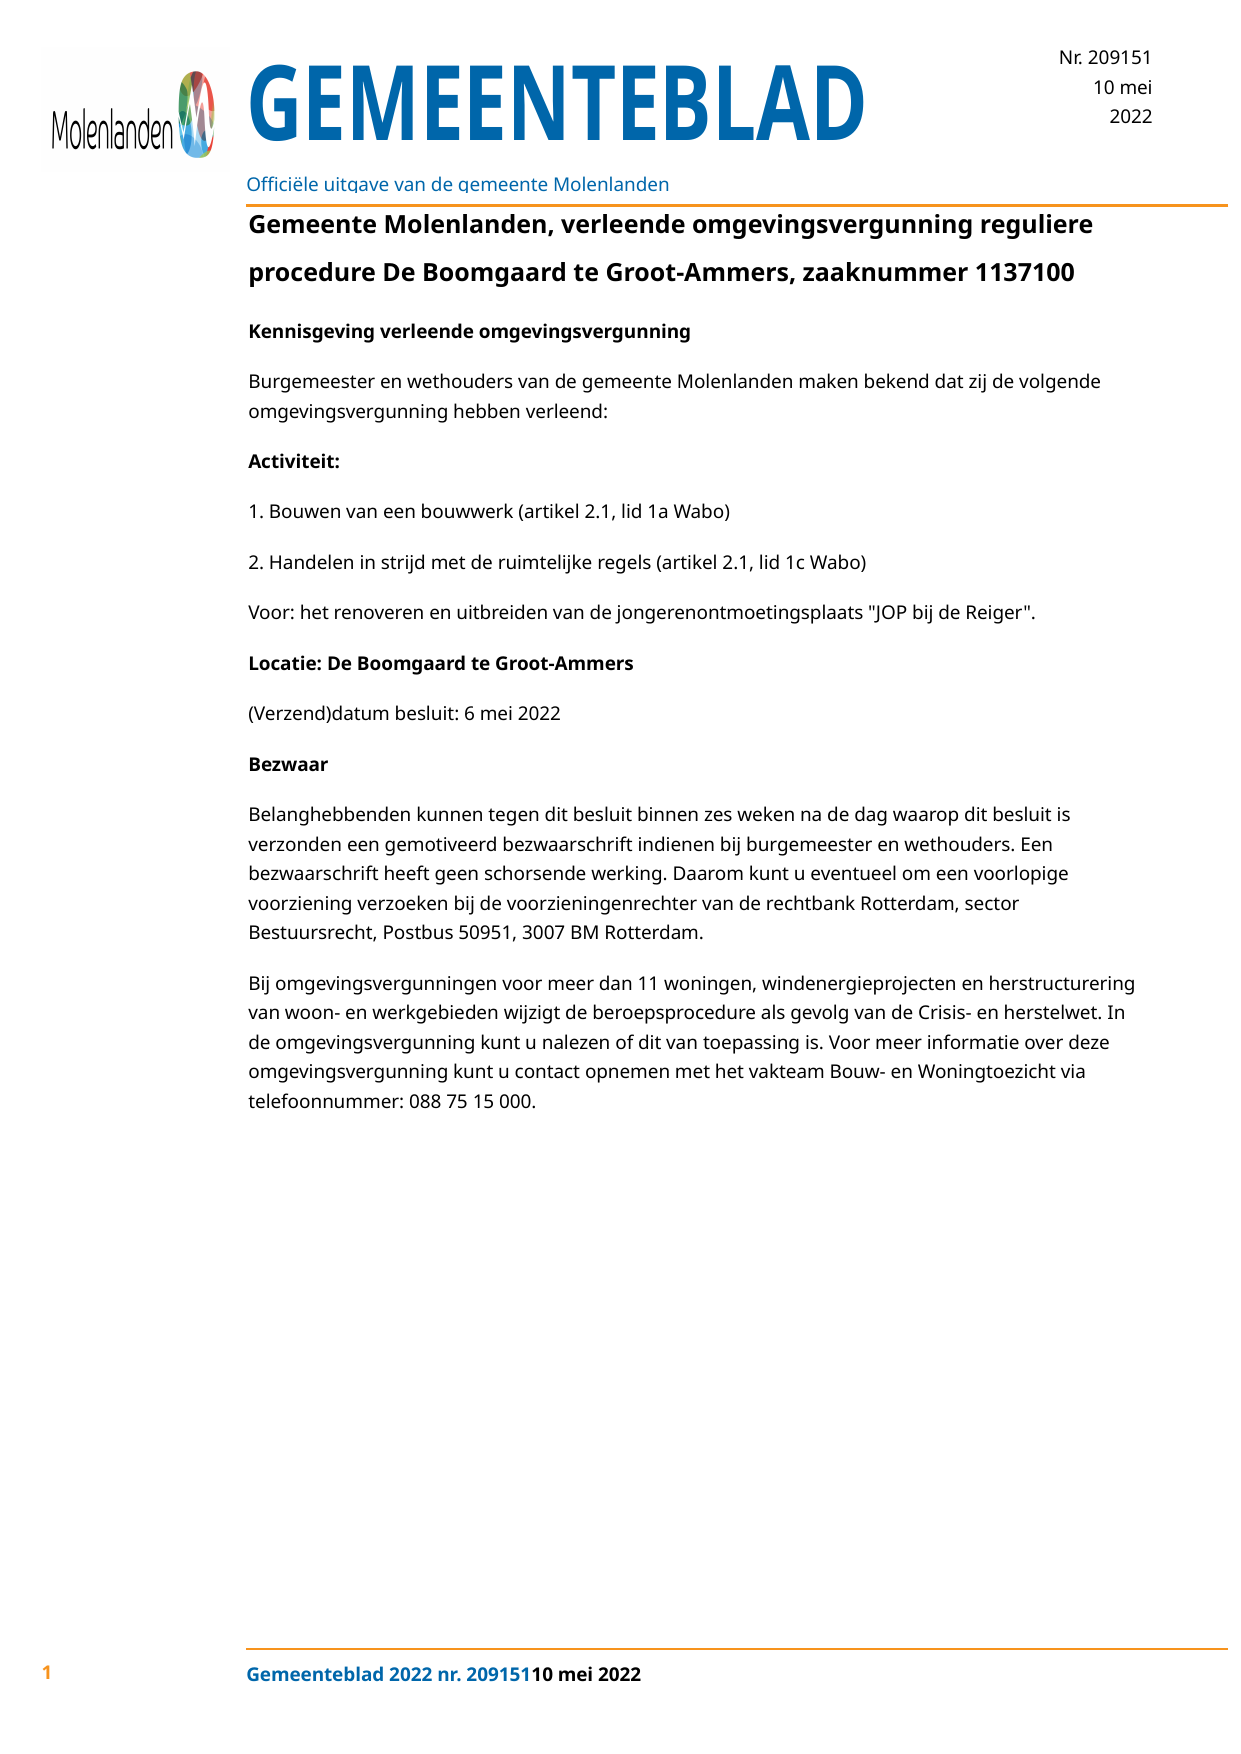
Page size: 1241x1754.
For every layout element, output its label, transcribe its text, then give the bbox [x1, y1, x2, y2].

text Gemeente Molenlanden, verleende omgevingsvergunning reguliere procedure De Boomgaard te Groot-Ammers, zaaknummer 1137100 [248, 207, 1152, 288]
text 2. Handelen in strijd met de ruimtelijke regels (artikel 2.1, lid 1c Wabo) [248, 549, 1152, 575]
text Bezwaar [248, 751, 1152, 777]
text Bij omgevingsvergunningen voor meer dan 11 woningen, windenergieprojecten en herstructurering van woon- en werkgebieden wijzigt de beroepsprocedure als gevolg van de Crisis- en herstelwet. In de omgevingsvergunning kunt u nalezen of dit van toepassing is. Voor meer informatie over deze omgevingsvergunning kunt u contact opnemen met het vakteam Bouw- en Woningtoezicht via telefoonnummer: 088 75 15 000. [248, 970, 1152, 1114]
text Kennisgeving verleende omgevingsvergunning [248, 318, 1152, 344]
text 1. Bouwen van een bouwwerk (artikel 2.1, lid 1a Wabo) [248, 499, 1152, 524]
text Activiteit: [248, 448, 1152, 474]
text Voor: het renoveren en uitbreiden van de jongerenontmoetingsplaats "JOP bij de Reiger". [248, 599, 1152, 625]
text Burgemeester en wethouders van de gemeente Molenlanden maken bekend dat zij de volgende omgevingsvergunning hebben verleend: [248, 368, 1152, 424]
text Belanghebbenden kunnen tegen dit besluit binnen zes weken na de dag waarop dit besluit is verzonden een gemotiveerd bezwaarschrift indienen bij burgemeester en wethouders. Een bezwaarschrift heeft geen schorsende werking. Daarom kunt u eventueel om een voorlopige voorziening verzoeken bij de voorzieningenrechter van de rechtbank Rotterdam, sector Bestuursrecht, Postbus 50951, 3007 BM Rotterdam. [248, 801, 1152, 945]
text (Verzend)datum besluit: 6 mei 2022 [248, 700, 1152, 726]
text Locatie: De Boomgaard te Groot-Ammers [248, 650, 1152, 676]
picture [41, 47, 231, 172]
